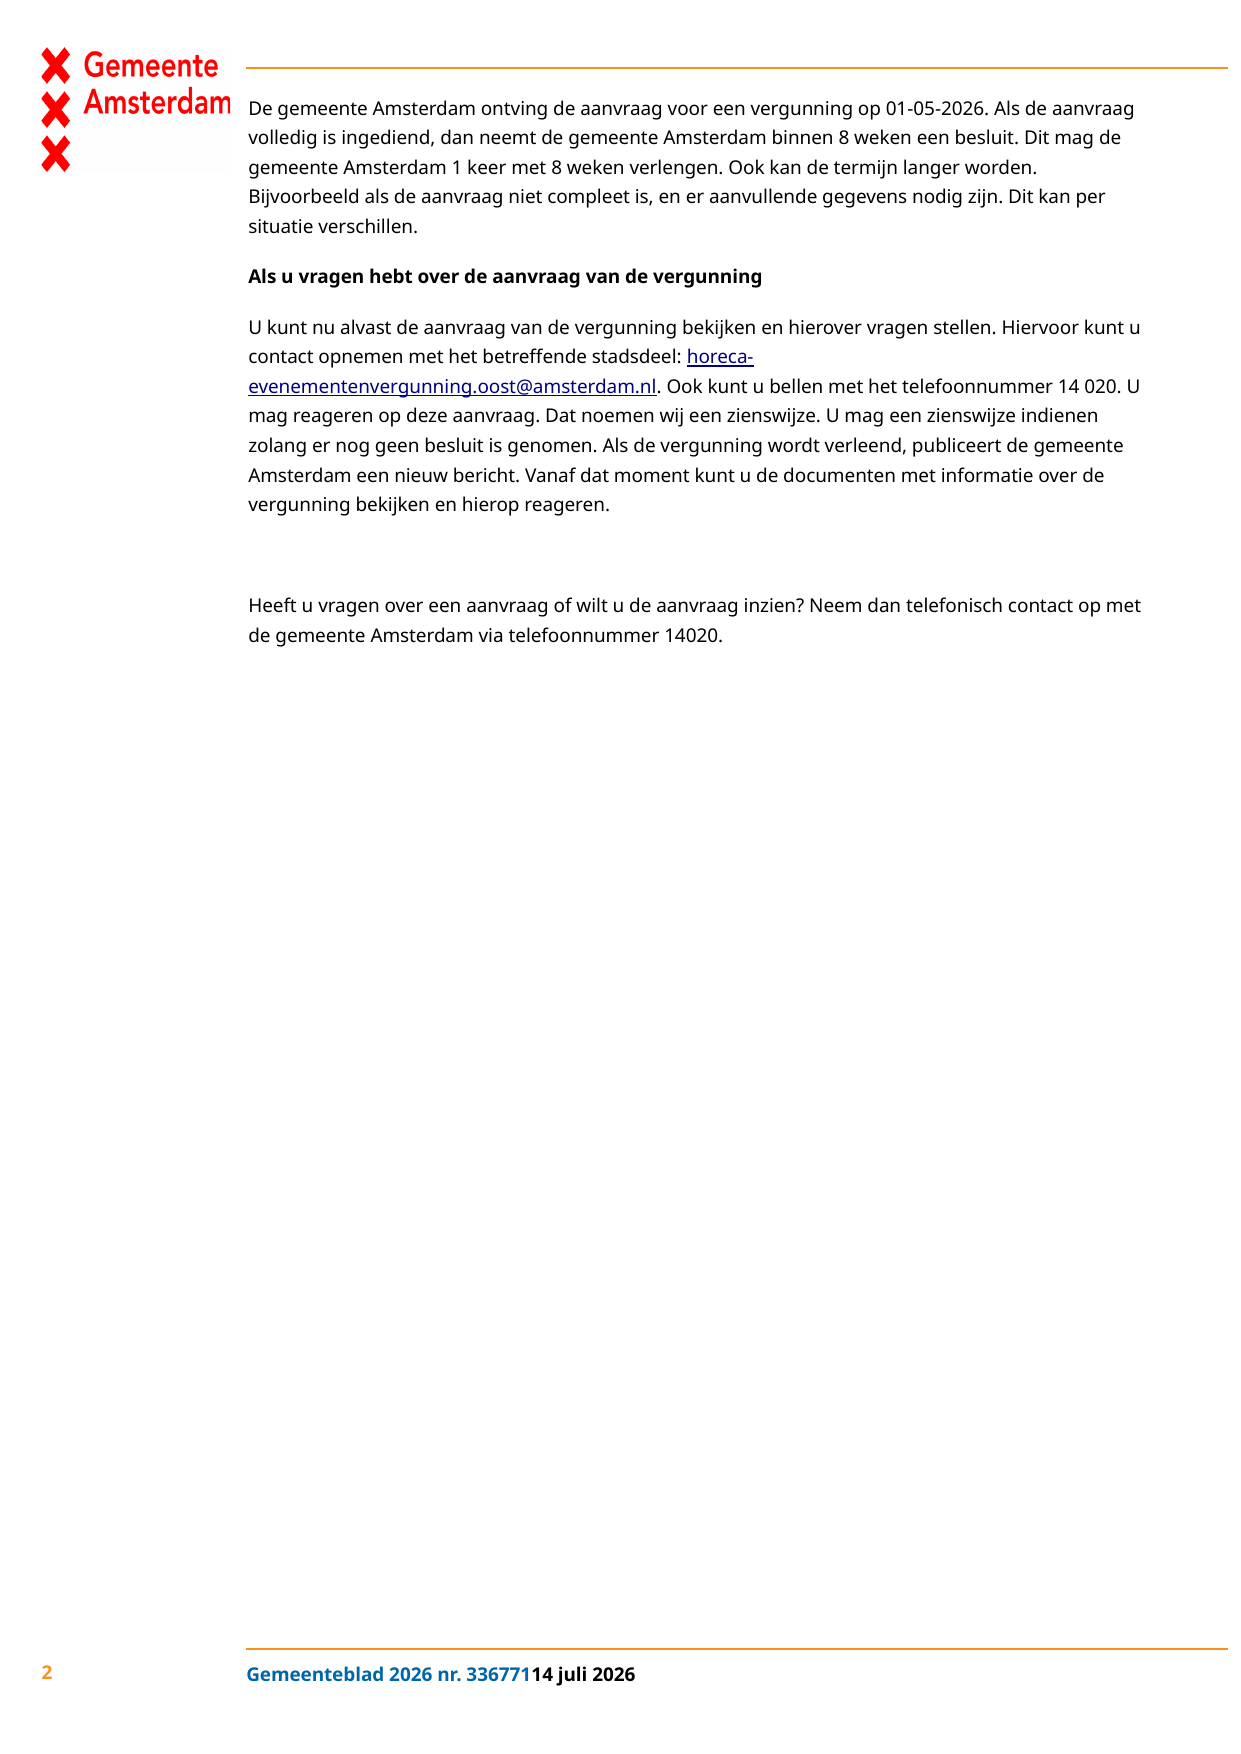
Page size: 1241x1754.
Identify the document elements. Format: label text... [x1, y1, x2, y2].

picture [41, 47, 231, 172]
text Heeft u vragen over een aanvraag of wilt u de aanvraag inzien? Neem dan telefonisch contact op met de gemeente Amsterdam via telefoonnummer 14020. [248, 592, 1152, 648]
text U kunt nu alvast de aanvraag van de vergunning bekijken en hierover vragen stellen. Hiervoor kunt u contact opnemen met het betreffende stadsdeel: horeca-evenementenvergunning.oost@amsterdam.nl. Ook kunt u bellen met het telefoonnummer 14 020. U mag reageren op deze aanvraag. Dat noemen wij een zienswijze. U mag een zienswijze indienen zolang er nog geen besluit is genomen. Als de vergunning wordt verleend, publiceert de gemeente Amsterdam een nieuw bericht. Vanaf dat moment kunt u de documenten met informatie over de vergunning bekijken en hierop reageren. [248, 314, 1152, 517]
text De gemeente Amsterdam ontving de aanvraag voor een vergunning op 01-05-2026. Als de aanvraag volledig is ingediend, dan neemt de gemeente Amsterdam binnen 8 weken een besluit. Dit mag de gemeente Amsterdam 1 keer met 8 weken verlengen. Ook kan de termijn langer worden. Bijvoorbeeld als de aanvraag niet compleet is, en er aanvullende gegevens nodig zijn. Dit kan per situatie verschillen. [248, 95, 1152, 239]
text Als u vragen hebt over de aanvraag van de vergunning [248, 263, 1152, 289]
